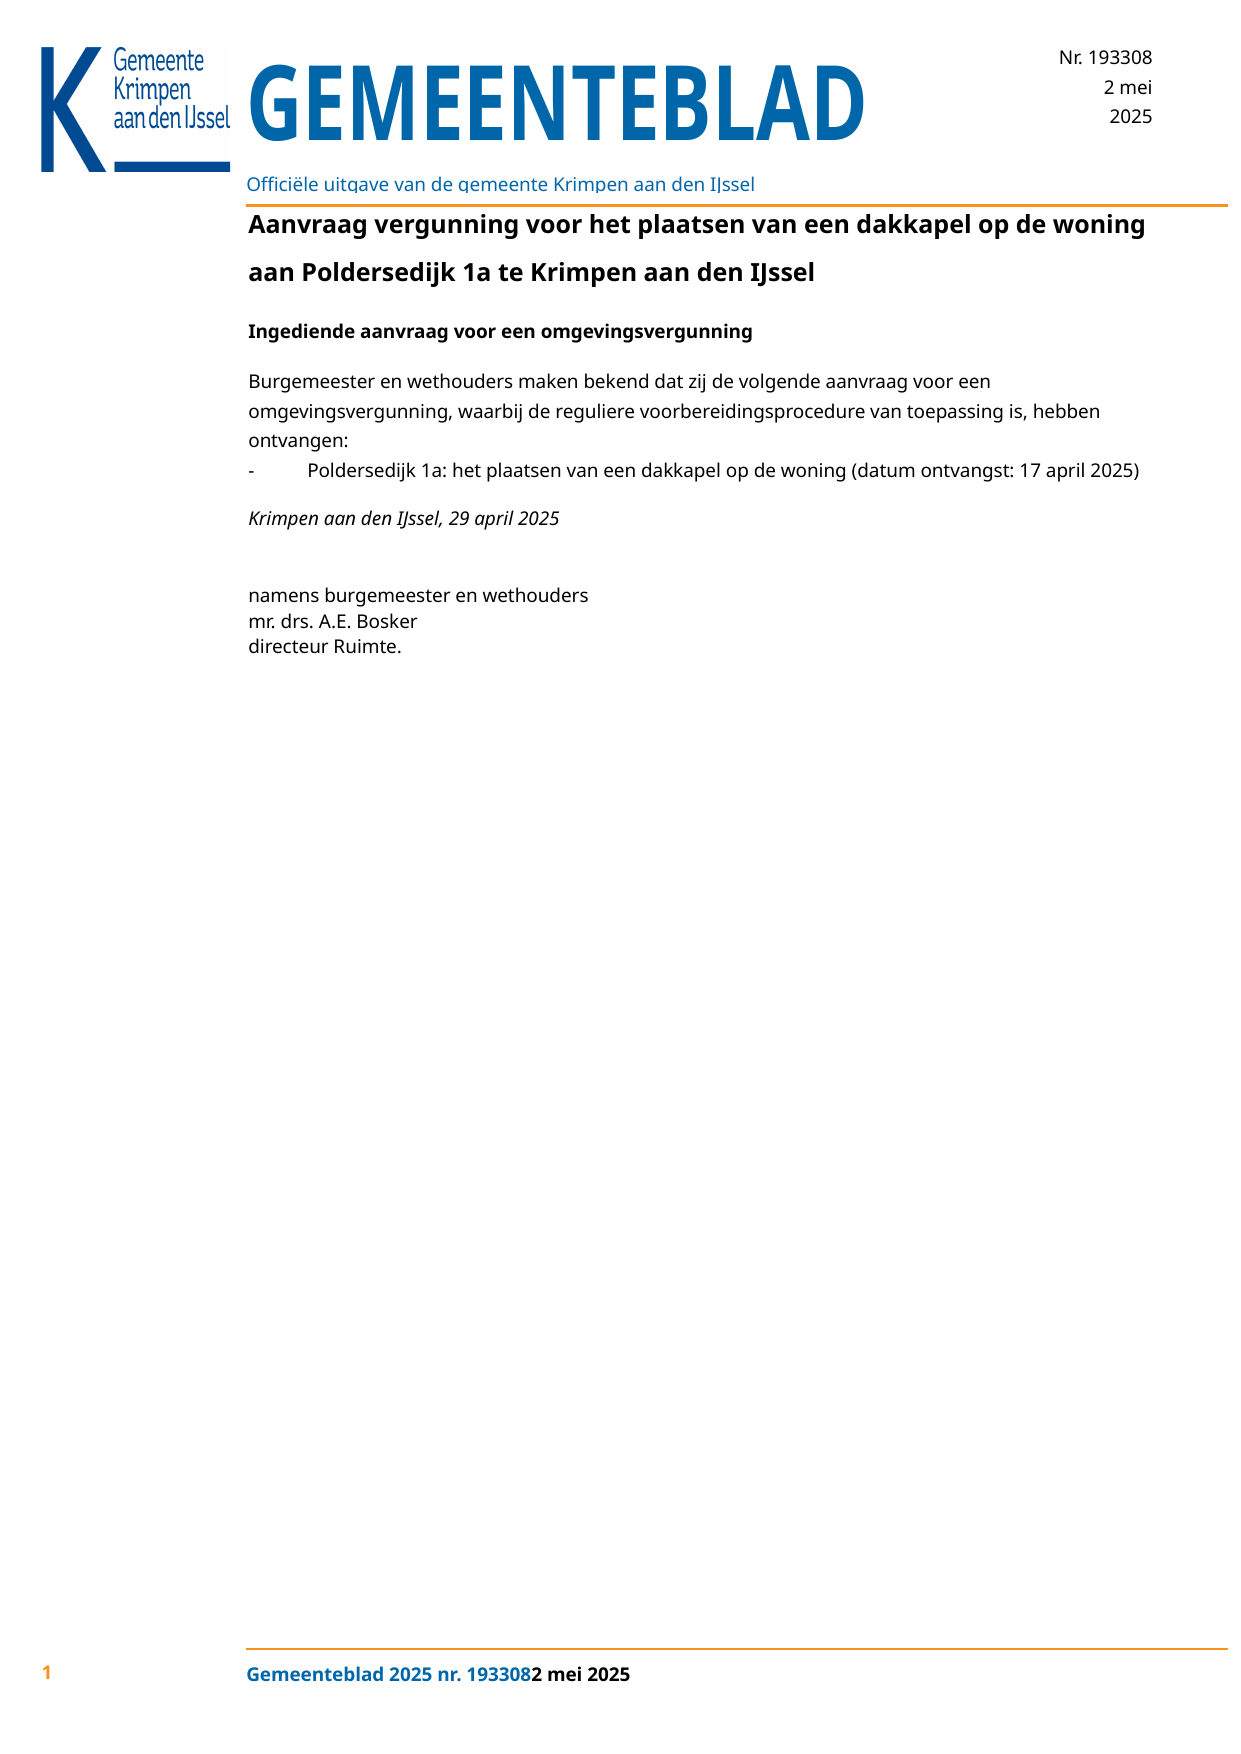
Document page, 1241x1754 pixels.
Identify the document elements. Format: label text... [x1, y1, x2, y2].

text directeur Ruimte. [248, 633, 1152, 659]
picture [41, 47, 231, 172]
text namens burgemeester en wethouders [248, 582, 1152, 608]
text mr. drs. A.E. Bosker [248, 608, 1152, 633]
text Ingediende aanvraag voor een omgevingsvergunning [248, 318, 1152, 344]
text Burgemeester en wethouders maken bekend dat zij de volgende aanvraag voor een omgevingsvergunning, waarbij de reguliere voorbereidingsprocedure van toepassing is, hebben ontvangen: [248, 368, 1152, 453]
list Poldersedijk 1a: het plaatsen van een dakkapel op de woning (datum ontvangst: 17 april 2025) [248, 457, 1152, 483]
text Aanvraag vergunning voor het plaatsen van een dakkapel op de woning aan Poldersedijk 1a te Krimpen aan den IJssel [248, 207, 1152, 288]
text Krimpen aan den IJssel, 29 april 2025 [248, 505, 1152, 531]
